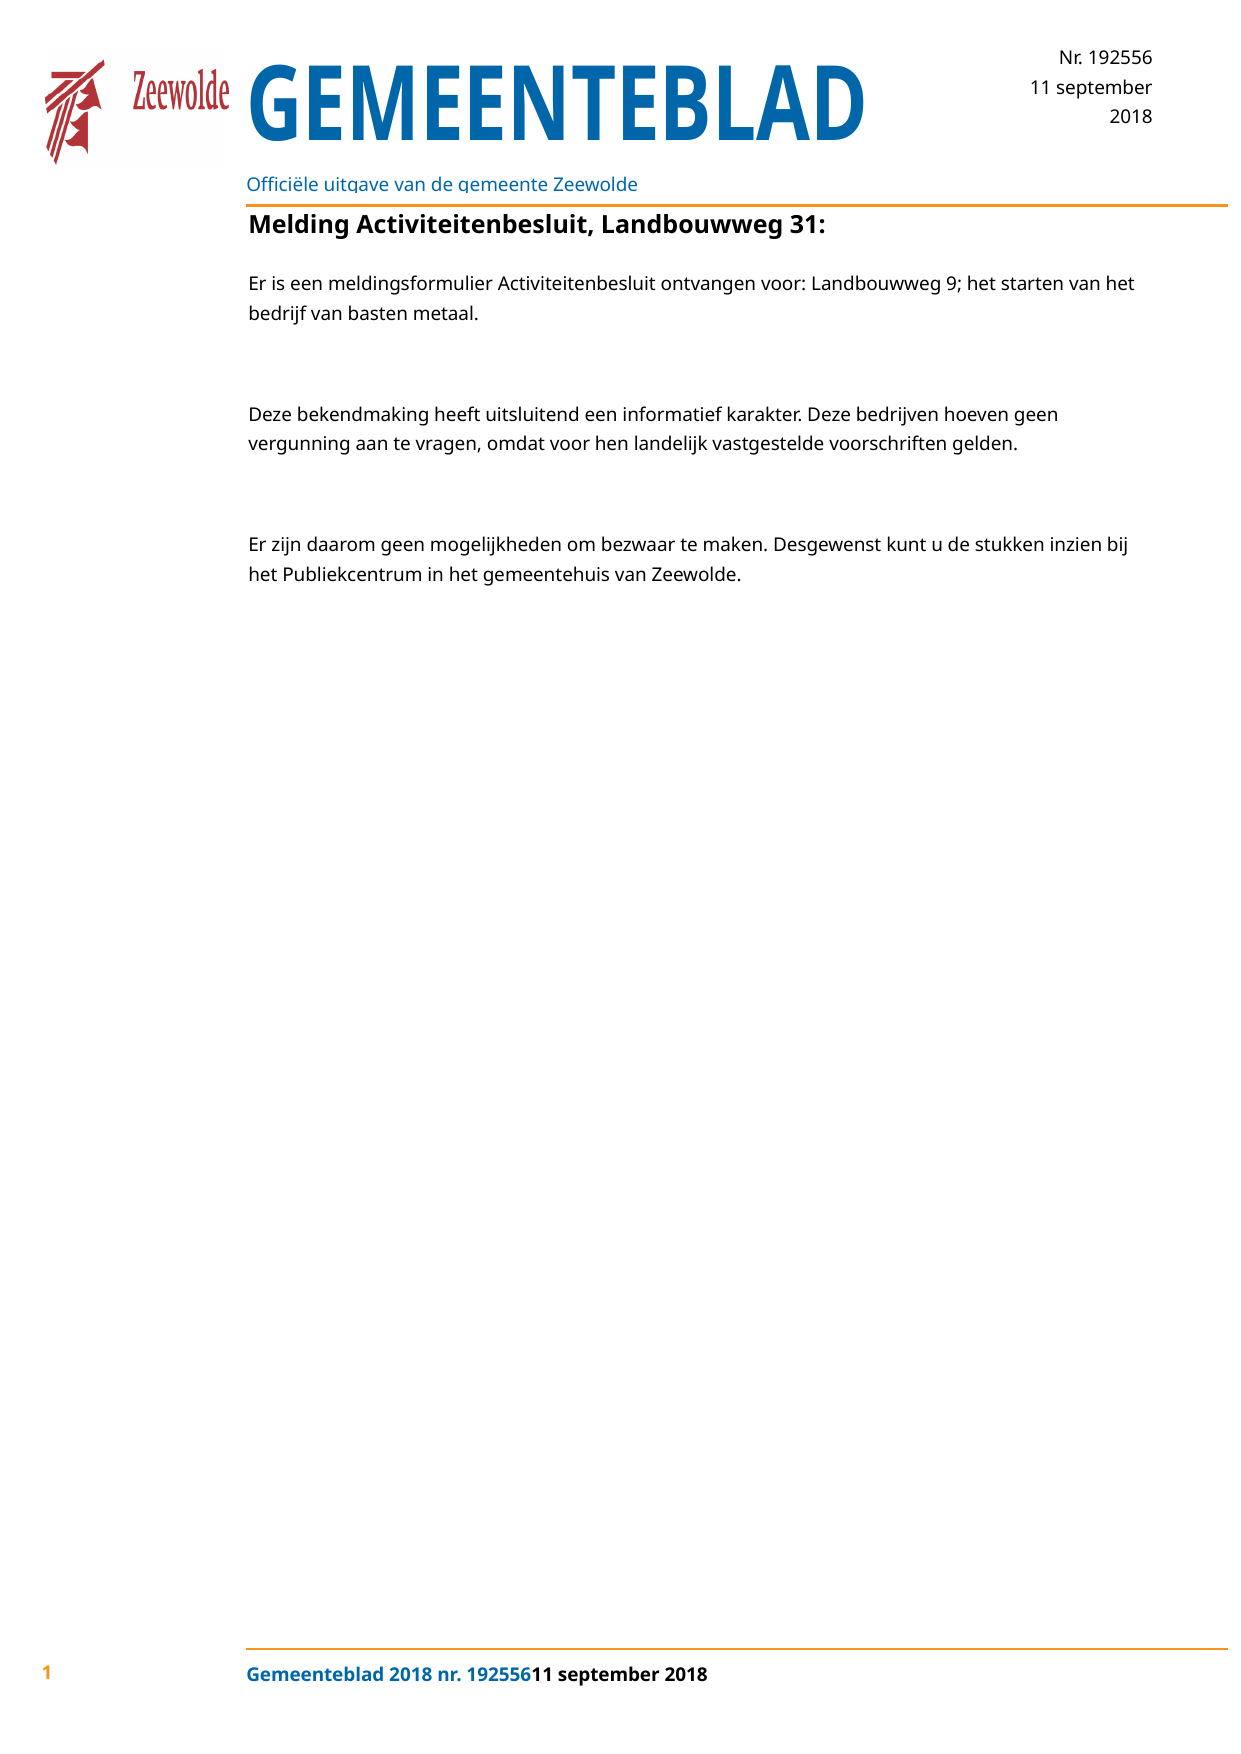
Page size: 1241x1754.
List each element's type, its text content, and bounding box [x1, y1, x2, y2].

text Er zijn daarom geen mogelijkheden om bezwaar te maken. Desgewenst kunt u de stukken inzien bij het Publiekcentrum in het gemeentehuis van Zeewolde. [248, 531, 1152, 586]
text Melding Activiteitenbesluit, Landbouwweg 31: [248, 207, 1152, 241]
text Deze bekendmaking heeft uitsluitend een informatief karakter. Deze bedrijven hoeven geen vergunning aan te vragen, omdat voor hen landelijk vastgestelde voorschriften gelden. [248, 401, 1152, 456]
picture [41, 47, 231, 172]
text Er is een meldingsformulier Activiteitenbesluit ontvangen voor: Landbouwweg 9; het starten van het bedrijf van basten metaal. [248, 270, 1152, 326]
